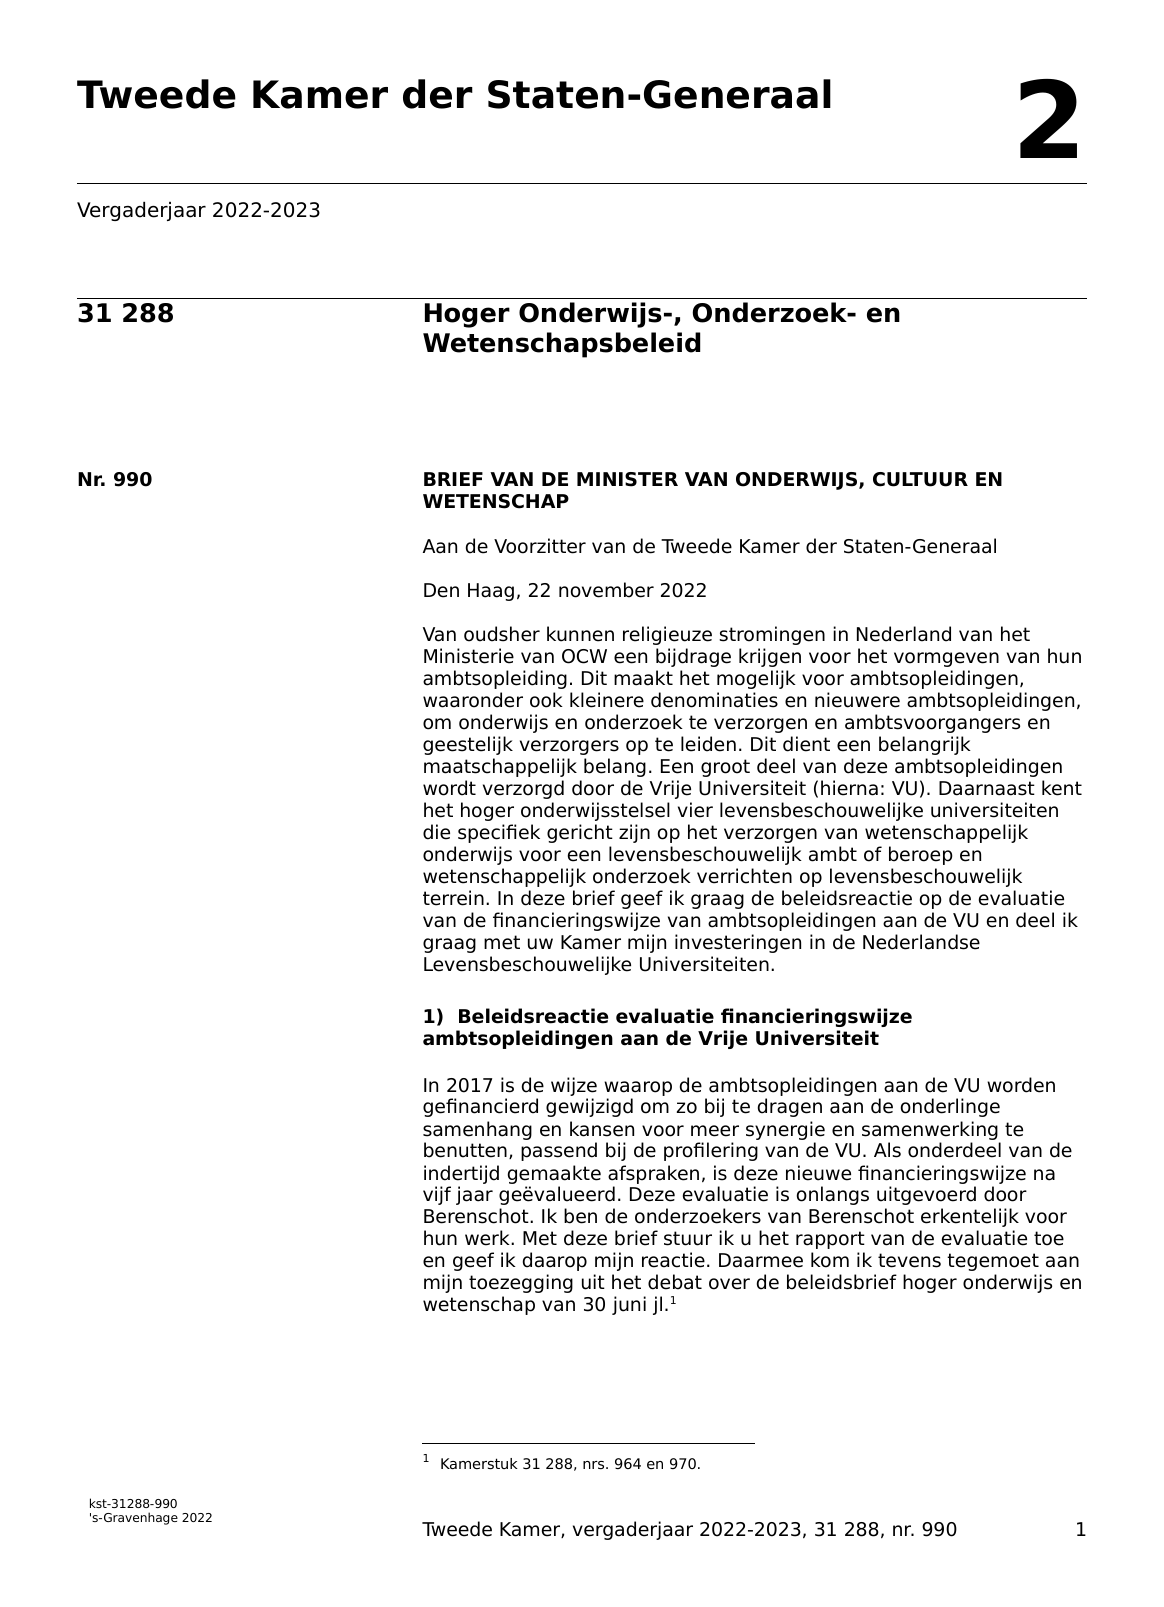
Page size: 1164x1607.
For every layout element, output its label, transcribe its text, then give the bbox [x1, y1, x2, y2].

subtitle Nr. 990 BRIEF VAN DE MINISTER VAN ONDERWIJS, CULTUUR EN WETENSCHAP [77, 469, 1087, 513]
table_header Tweede Kamer der Staten-Generaal [77, 59, 886, 183]
text Kamerstuk 31 288, nrs. 964 en 970. [422, 1452, 1087, 1474]
text kst-31288-990 [88, 1497, 323, 1511]
subtitle 31 288 Hoger Onderwijs-, Onderzoek- en Wetenschapsbeleid [77, 299, 1087, 358]
table_cell Vergaderjaar 2022-2023 [77, 184, 1087, 298]
text In 2017 is de wijze waarop de ambtsopleidingen aan de VU worden gefinancierd gewijzigd om zo bij te dragen aan de onderlinge samenhang en kansen voor meer synergie en samenwerking te benutten, passend bij de profilering van de VU. Als onderdeel van de indertijd gemaakte afspraken, is deze nieuwe financieringswijze na vijf jaar geëvalueerd. Deze evaluatie is onlangs uitgevoerd door Berenschot. Ik ben de onderzoekers van Berenschot erkentelijk voor hun werk. Met deze brief stuur ik u het rapport van de evaluatie toe en geef ik daarop mijn reactie. Daarmee kom ik tevens tegemoet aan mijn toezegging uit het debat over de beleidsbrief hoger onderwijs en wetenschap van 30 juni jl. [422, 1074, 1087, 1316]
subtitle 1) Beleidsreactie evaluatie financieringswijze ambtsopleidingen aan de Vrije Universiteit [422, 1006, 1087, 1049]
text Den Haag, 22 november 2022 [422, 580, 1087, 602]
text 's-Gravenhage 2022 [88, 1511, 323, 1525]
text Van oudsher kunnen religieuze stromingen in Nederland van het Ministerie van OCW een bijdrage krijgen voor het vormgeven van hun ambtsopleiding. Dit maakt het mogelijk voor ambtsopleidingen, waaronder ook kleinere denominaties en nieuwere ambtsopleidingen, om onderwijs en onderzoek te verzorgen en ambtsvoorgangers en geestelijk verzorgers op te leiden. Dit dient een belangrijk maatschappelijk belang. Een groot deel van deze ambtsopleidingen wordt verzorgd door de Vrije Universiteit (hierna: VU). Daarnaast kent het hoger onderwijsstelsel vier levensbeschouwelijke universiteiten die specifiek gericht zijn op het verzorgen van wetenschappelijk onderwijs voor een levensbeschouwelijk ambt of beroep en wetenschappelijk onderzoek verrichten op levensbeschouwelijk terrein. In deze brief geef ik graag de beleidsreactie op de evaluatie van de financieringswijze van ambtsopleidingen aan de VU en deel ik graag met uw Kamer mijn investeringen in de Nederlandse Levensbeschouwelijke Universiteiten. [422, 624, 1087, 976]
text Aan de Voorzitter van de Tweede Kamer der Staten-Generaal [422, 536, 1087, 557]
table_header 2 [886, 59, 1087, 183]
